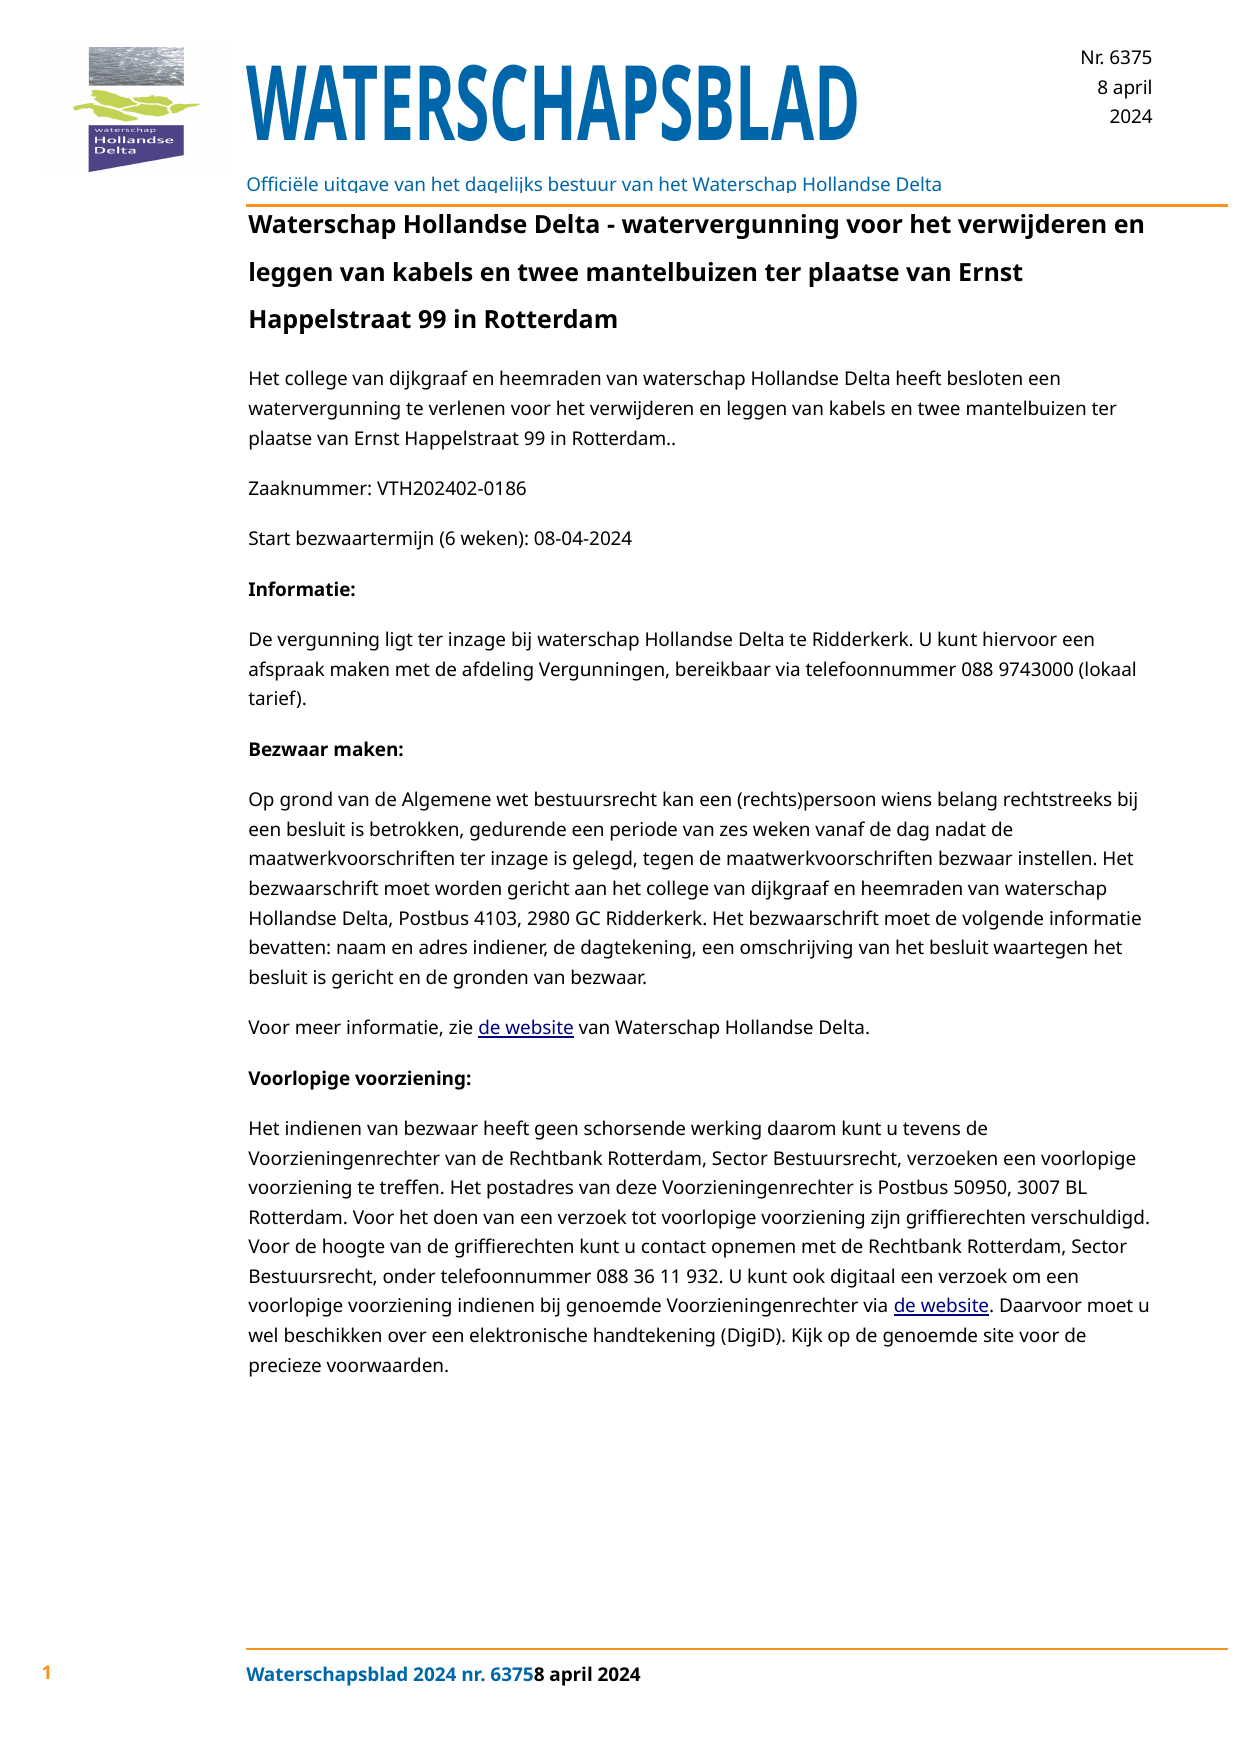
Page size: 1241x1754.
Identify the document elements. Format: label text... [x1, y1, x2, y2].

text Zaaknummer: VTH202402-0186 [248, 475, 1152, 501]
text De vergunning ligt ter inzage bij waterschap Hollandse Delta te Ridderkerk. U kunt hiervoor een afspraak maken met de afdeling Vergunningen, bereikbaar via telefoonnummer 088 9743000 (lokaal tarief). [248, 626, 1152, 711]
text Het college van dijkgraaf en heemraden van waterschap Hollandse Delta heeft besloten een watervergunning te verlenen voor het verwijderen en leggen van kabels en twee mantelbuizen ter plaatse van Ernst Happelstraat 99 in Rotterdam.. [248, 366, 1152, 450]
text Op grond van de Algemene wet bestuursrecht kan een (rechts)persoon wiens belang rechtstreeks bij een besluit is betrokken, gedurende een periode van zes weken vanaf de dag nadat de maatwerkvoorschriften ter inzage is gelegd, tegen de maatwerkvoorschriften bezwaar instellen. Het bezwaarschrift moet worden gericht aan het college van dijkgraaf en heemraden van waterschap Hollandse Delta, Postbus 4103, 2980 GC Ridderkerk. Het bezwaarschrift moet de volgende informatie bevatten: naam en adres indiener, de dagtekening, een omschrijving van het besluit waartegen het besluit is gericht en de gronden van bezwaar. [248, 786, 1152, 989]
text Bezwaar maken: [248, 736, 1152, 762]
text Het indienen van bezwaar heeft geen schorsende werking daarom kunt u tevens de Voorzieningenrechter van de Rechtbank Rotterdam, Sector Bestuursrecht, verzoeken een voorlopige voorziening te treffen. Het postadres van deze Voorzieningenrechter is Postbus 50950, 3007 BL Rotterdam. Voor het doen van een verzoek tot voorlopige voorziening zijn griffierechten verschuldigd. Voor de hoogte van de griffierechten kunt u contact opnemen met de Rechtbank Rotterdam, Sector Bestuursrecht, onder telefoonnummer 088 36 11 932. U kunt ook digitaal een verzoek om een voorlopige voorziening indienen bij genoemde Voorzieningenrechter via de website. Daarvoor moet u wel beschikken over een elektronische handtekening (DigiD). Kijk op de genoemde site voor de precieze voorwaarden. [248, 1115, 1152, 1377]
picture [41, 47, 231, 172]
text Waterschap Hollandse Delta - watervergunning voor het verwijderen en leggen van kabels en twee mantelbuizen ter plaatse van Ernst Happelstraat 99 in Rotterdam [248, 207, 1152, 336]
text Voorlopige voorziening: [248, 1065, 1152, 1090]
text Voor meer informatie, zie de website van Waterschap Hollandse Delta. [248, 1014, 1152, 1040]
text Informatie: [248, 576, 1152, 602]
text Start bezwaartermijn (6 weken): 08-04-2024 [248, 526, 1152, 551]
